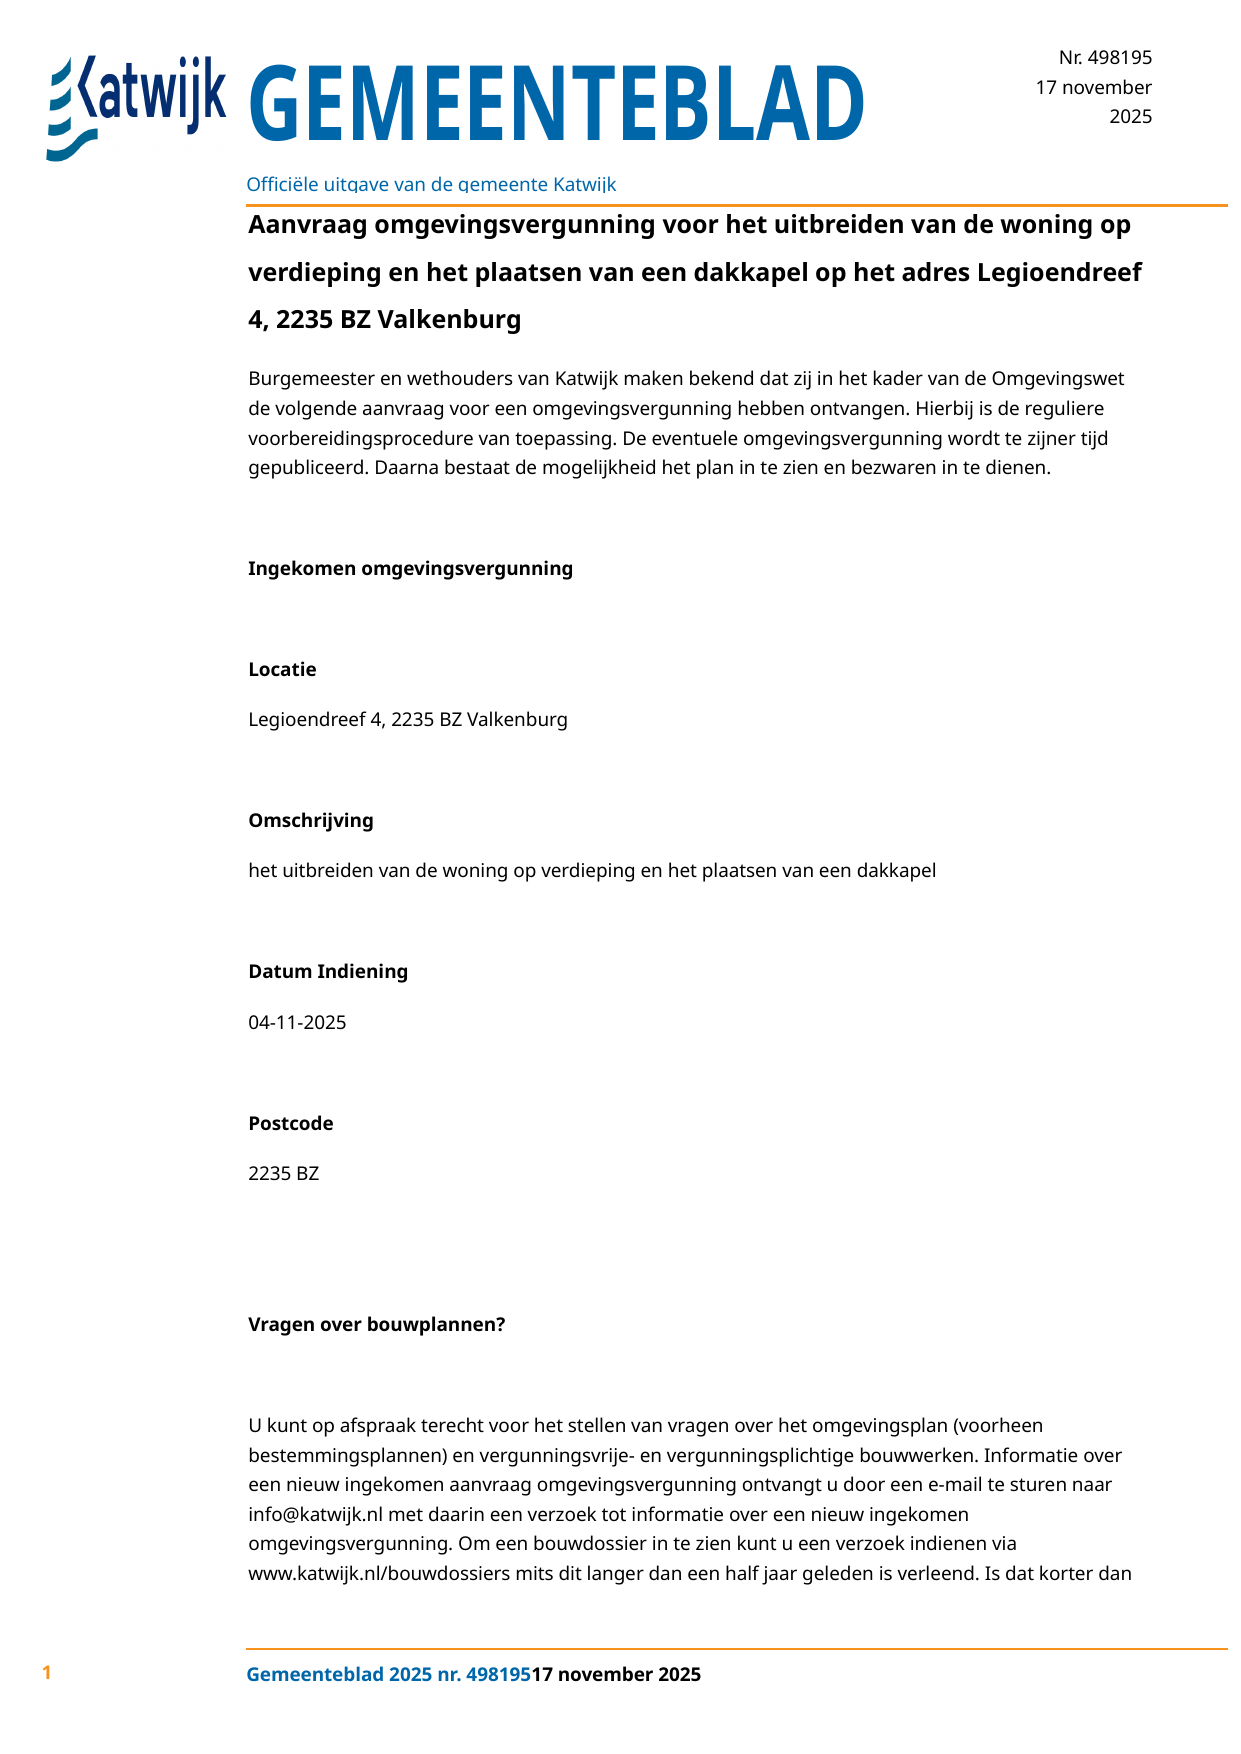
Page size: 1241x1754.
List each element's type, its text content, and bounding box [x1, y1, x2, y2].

text 04-11-2025 [248, 1009, 1152, 1034]
text Ingekomen omgevingsvergunning [248, 555, 1152, 581]
picture [41, 47, 231, 172]
text 2235 BZ [248, 1160, 1152, 1186]
text Datum Indiening [248, 958, 1152, 984]
text Omschrijving [248, 807, 1152, 833]
text Postcode [248, 1110, 1152, 1135]
text Locatie [248, 656, 1152, 682]
text U kunt op afspraak terecht voor het stellen van vragen over het omgevingsplan (voorheen bestemmingsplannen) en vergunningsvrije- en vergunningsplichtige bouwwerken. Informatie over een nieuw ingekomen aanvraag omgevingsvergunning ontvangt u door een e-mail te sturen naar info@katwijk.nl met daarin een verzoek tot informatie over een nieuw ingekomen omgevingsvergunning. Om een bouwdossier in te zien kunt u een verzoek indienen via www.katwijk.nl/bouwdossiers mits dit langer dan een half jaar geleden is verleend. Is dat korter dan [248, 1412, 1152, 1586]
text het uitbreiden van de woning op verdieping en het plaatsen van een dakkapel [248, 858, 1152, 883]
text Burgemeester en wethouders van Katwijk maken bekend dat zij in het kader van de Omgevingswet de volgende aanvraag voor een omgevingsvergunning hebben ontvangen. Hierbij is de reguliere voorbereidingsprocedure van toepassing. De eventuele omgevingsvergunning wordt te zijner tijd gepubliceerd. Daarna bestaat de mogelijkheid het plan in te zien en bezwaren in te dienen. [248, 366, 1152, 480]
text Vragen over bouwplannen? [248, 1311, 1152, 1337]
text Aanvraag omgevingsvergunning voor het uitbreiden van de woning op verdieping en het plaatsen van een dakkapel op het adres Legioendreef 4, 2235 BZ Valkenburg [248, 207, 1152, 336]
text Legioendreef 4, 2235 BZ Valkenburg [248, 706, 1152, 732]
